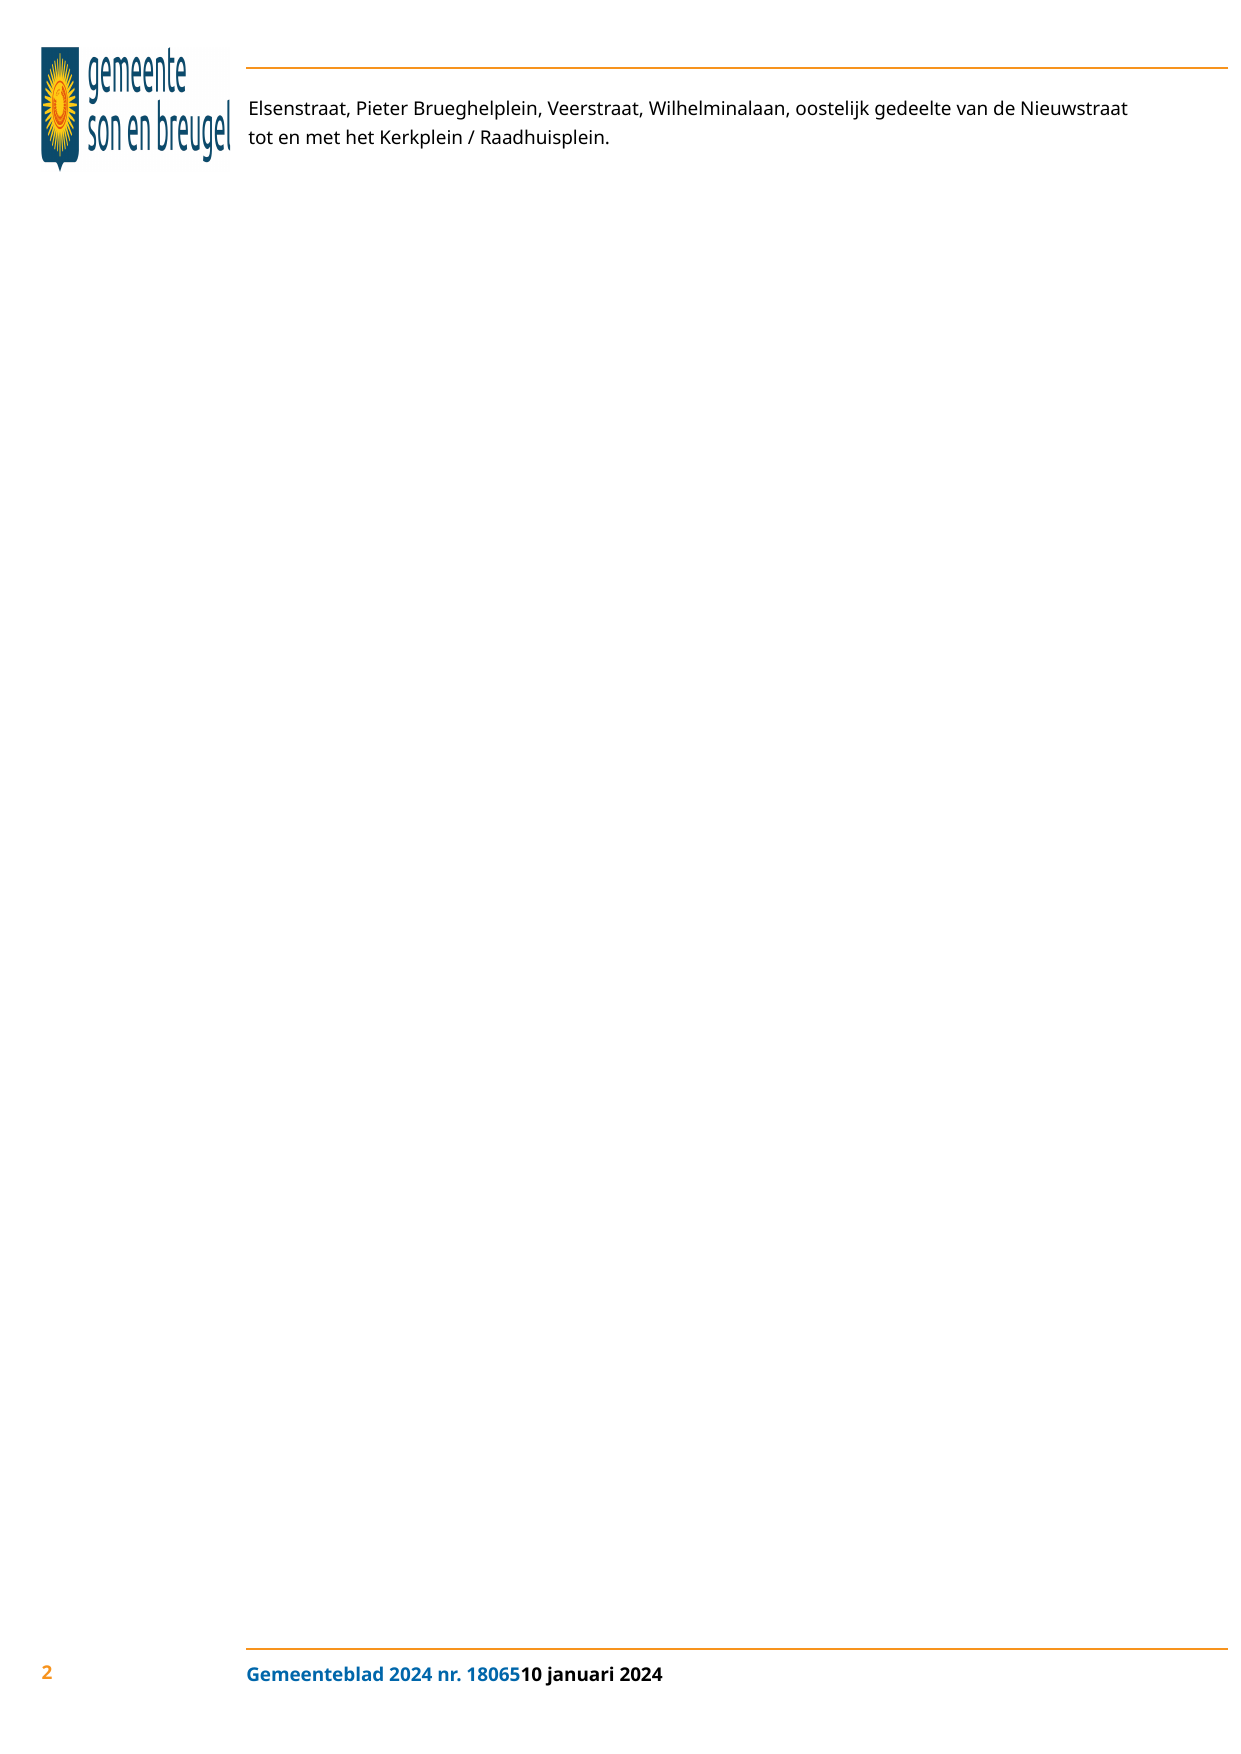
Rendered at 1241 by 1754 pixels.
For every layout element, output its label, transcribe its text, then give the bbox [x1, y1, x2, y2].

picture [41, 47, 231, 172]
text Elsenstraat, Pieter Brueghelplein, Veerstraat, Wilhelminalaan, oostelijk gedeelte van de Nieuwstraat tot en met het Kerkplein / Raadhuisplein. [248, 95, 1152, 150]
